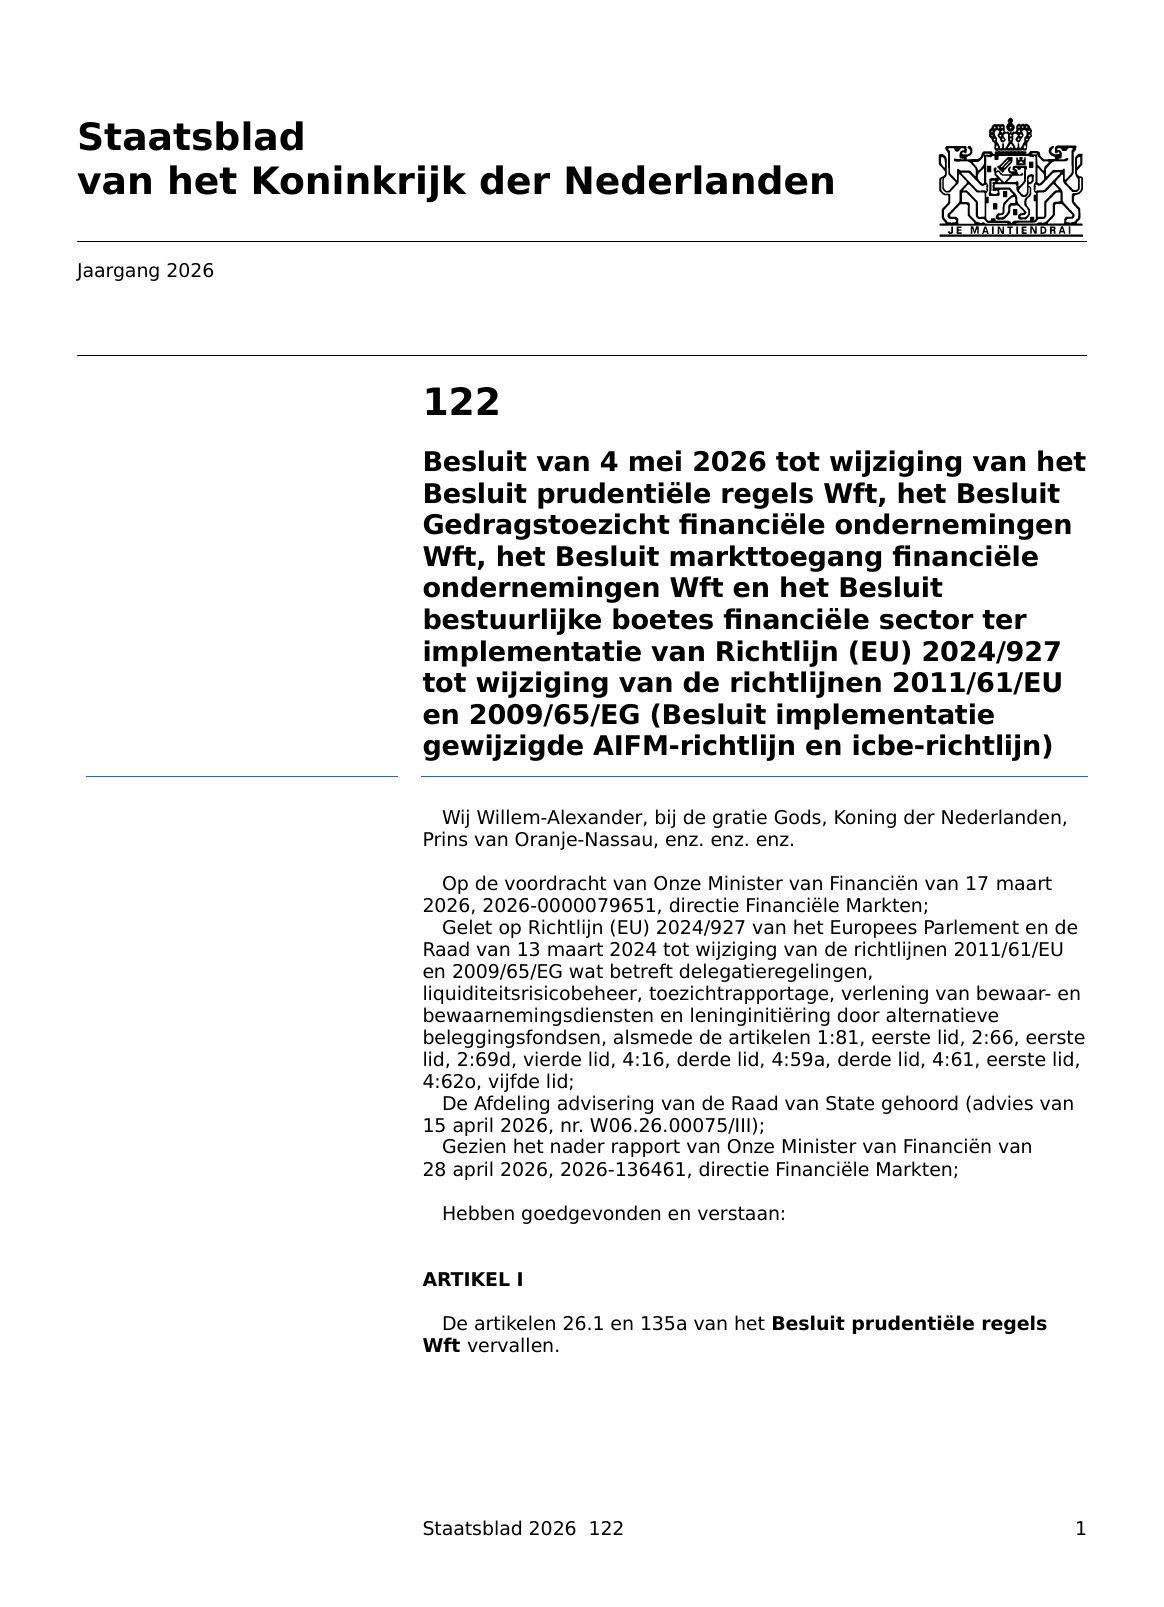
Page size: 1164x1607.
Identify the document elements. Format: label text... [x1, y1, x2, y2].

text Gezien het nader rapport van Onze Minister van Financiën van 28 april 2026, 2026-136461, directie Financiële Markten; [422, 1136, 1087, 1180]
table_header [886, 100, 1087, 241]
subtitle ARTIKEL I [422, 1269, 1087, 1291]
text Wij Willem-Alexander, bij de gratie Gods, Koning der Nederlanden, Prins van Oranje-Nassau, enz. enz. enz. [422, 807, 1087, 851]
table_cell Jaargang 2026 [77, 242, 1087, 355]
table_header Staatsblad van het Koninkrijk der Nederlanden [77, 100, 886, 241]
subtitle 122 [422, 381, 1087, 424]
picture [936, 115, 1087, 240]
text De artikelen 26.1 en 135a van het Besluit prudentiële regels Wft vervallen. [422, 1313, 1087, 1357]
text Op de voordracht van Onze Minister van Financiën van 17 maart 2026, 2026-0000079651, directie Financiële Markten; [422, 873, 1087, 917]
text Gelet op Richtlijn (EU) 2024/927 van het Europees Parlement en de Raad van 13 maart 2024 tot wijziging van de richtlijnen 2011/61/EU en 2009/65/EG wat betreft delegatieregelingen, liquiditeitsrisicobeheer, toezichtrapportage, verlening van bewaar- en bewaarnemingsdiensten en leninginitiëring door alternatieve beleggingsfondsen, alsmede de artikelen 1:81, eerste lid, 2:66, eerste lid, 2:69d, vierde lid, 4:16, derde lid, 4:59a, derde lid, 4:61, eerste lid, 4:62o, vijfde lid; [422, 917, 1087, 1092]
text De Afdeling advisering van de Raad van State gehoord (advies van 15 april 2026, nr. W06.26.00075/III); [422, 1092, 1087, 1136]
text Hebben goedgevonden en verstaan: [422, 1203, 1087, 1224]
text Besluit van 4 mei 2026 tot wijziging van het Besluit prudentiële regels Wft, het Besluit Gedragstoezicht financiële ondernemingen Wft, het Besluit markttoegang financiële ondernemingen Wft en het Besluit bestuurlijke boetes financiële sector ter implementatie van Richtlijn (EU) 2024/927 tot wijziging van de richtlijnen 2011/61/EU en 2009/65/EG (Besluit implementatie gewijzigde AIFM-richtlijn en icbe-richtlijn) [422, 447, 1087, 762]
